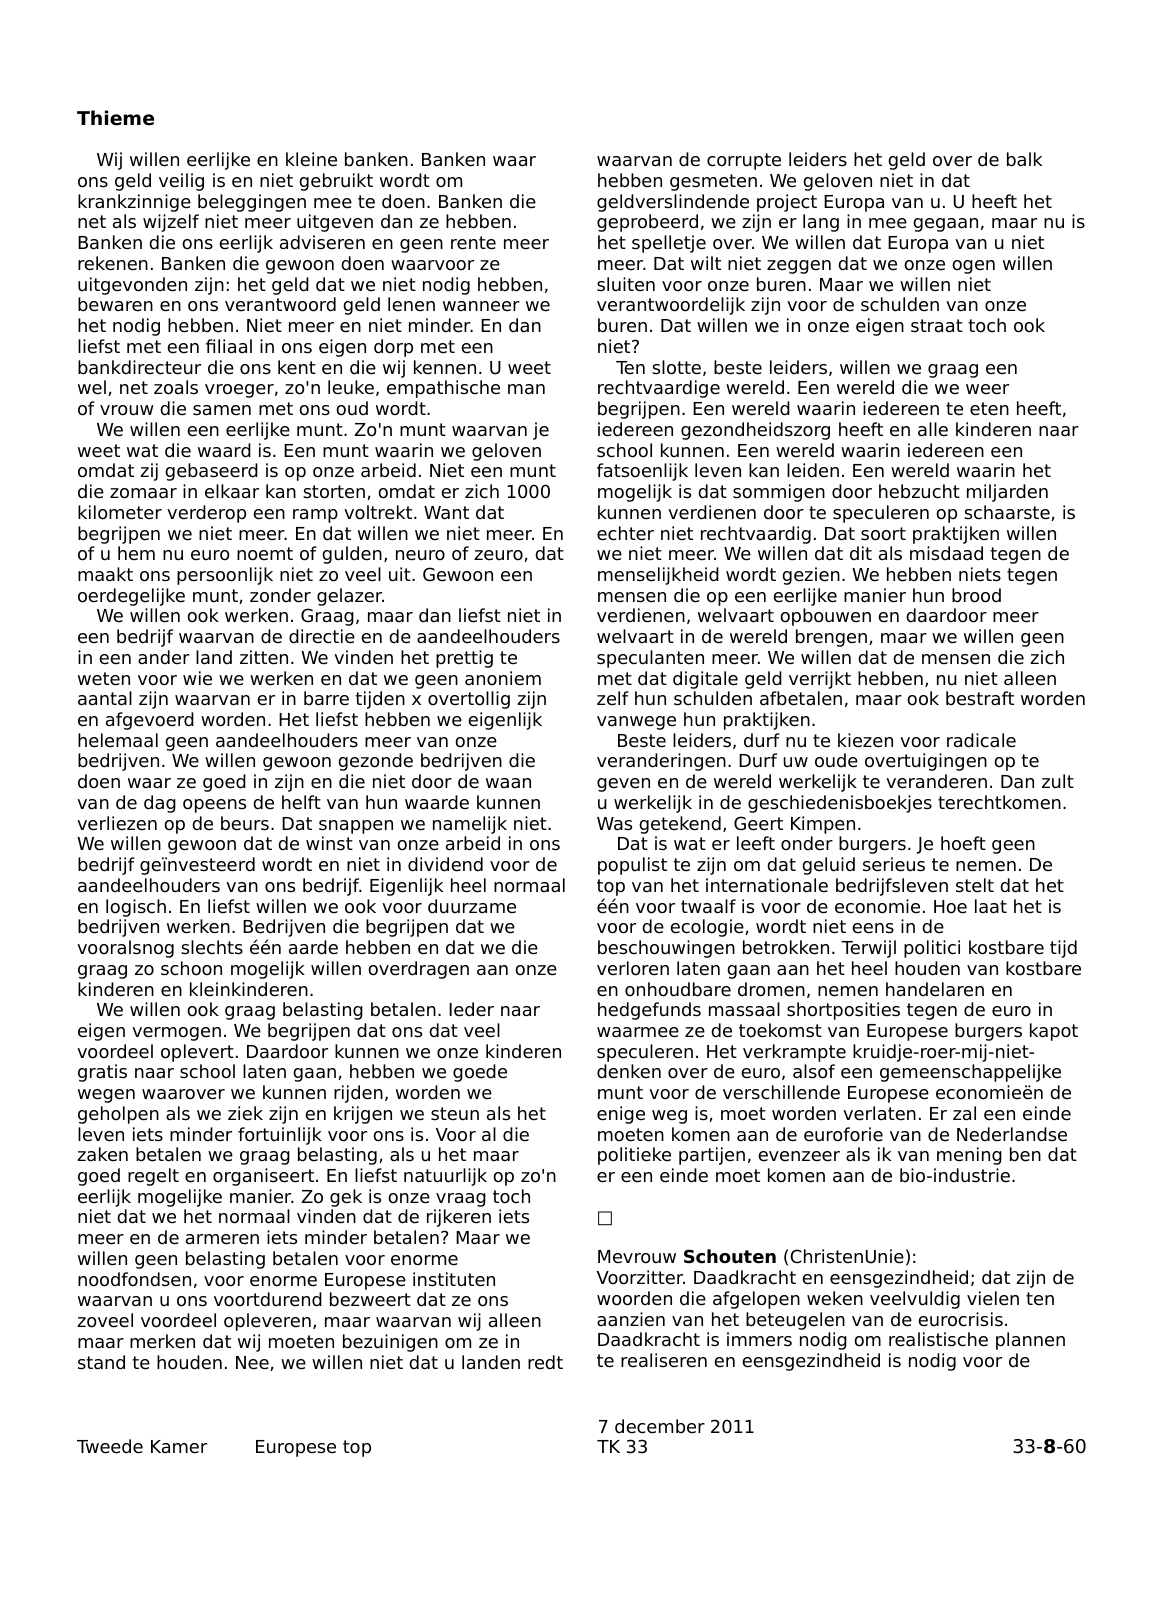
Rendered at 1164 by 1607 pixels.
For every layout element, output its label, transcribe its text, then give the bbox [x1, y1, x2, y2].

text Ten slotte, beste leiders, willen we graag een rechtvaardige wereld. Een wereld die we weer begrijpen. Een wereld waarin iedereen te eten heeft, iedereen gezondheidszorg heeft en alle kinderen naar school kunnen. Een wereld waarin iedereen een fatsoenlijk leven kan leiden. Een wereld waarin het mogelijk is dat sommigen door hebzucht miljarden kunnen verdienen door te speculeren op schaarste, is echter niet rechtvaardig. Dat soort praktijken willen we niet meer. We willen dat dit als misdaad tegen de menselijkheid wordt gezien. We hebben niets tegen mensen die op een eerlijke manier hun brood verdienen, welvaart opbouwen en daardoor meer welvaart in de wereld brengen, maar we willen geen speculanten meer. We willen dat de mensen die zich met dat digitale geld verrijkt hebben, nu niet alleen zelf hun schulden afbetalen, maar ook bestraft worden vanwege hun praktijken. [596, 357, 1087, 731]
text Dat is wat er leeft onder burgers. Je hoeft geen populist te zijn om dat geluid serieus te nemen. De top van het internationale bedrijfsleven stelt dat het één voor twaalf is voor de economie. Hoe laat het is voor de ecologie, wordt niet eens in de beschouwingen betrokken. Terwijl politici kostbare tijd verloren laten gaan aan het heel houden van kostbare en onhoudbare dromen, nemen handelaren en hedgefunds massaal shortposities tegen de euro in waarmee ze de toekomst van Europese burgers kapot speculeren. Het verkrampte kruidje-roer-mij-niet-denken over de euro, alsof een gemeenschappelijke munt voor de verschillende Europese economieën de enige weg is, moet worden verlaten. Er zal een einde moeten komen aan de euroforie van de Nederlandse politieke partijen, evenzeer als ik van mening ben dat er een einde moet komen aan de bio-industrie. [596, 834, 1087, 1187]
text □ [596, 1207, 1087, 1227]
text Beste leiders, durf nu te kiezen voor radicale veranderingen. Durf uw oude overtuigingen op te geven en de wereld werkelijk te veranderen. Dan zult u werkelijk in de geschiedenisboekjes terechtkomen. Was getekend, Geert Kimpen. [596, 731, 1087, 834]
text We willen ook graag belasting betalen. Ieder naar eigen vermogen. We begrijpen dat ons dat veel voordeel oplevert. Daardoor kunnen we onze kinderen gratis naar school laten gaan, hebben we goede wegen waarover we kunnen rijden, worden we geholpen als we ziek zijn en krijgen we steun als het leven iets minder fortuinlijk voor ons is. Voor al die zaken betalen we graag belasting, als u het maar goed regelt en organiseert. En liefst natuurlijk op zo'n eerlijk mogelijke manier. Zo gek is onze vraag toch niet dat we het normaal vinden dat de rijkeren iets meer en de armeren iets minder betalen? Maar we willen geen belasting betalen voor enorme noodfondsen, voor enorme Europese instituten waarvan u ons voortdurend bezweert dat ze ons zoveel voordeel opleveren, maar waarvan wij alleen maar merken dat wij moeten bezuinigen om ze in stand te houden. Nee, we willen niet dat u landen redt [77, 1000, 567, 1373]
text Voorzitter. Daadkracht en eensgezindheid; dat zijn de woorden die afgelopen weken veelvuldig vielen ten aanzien van het beteugelen van de eurocrisis. Daadkracht is immers nodig om realistische plannen te realiseren en eensgezindheid is nodig voor de [596, 1268, 1087, 1372]
text We willen een eerlijke munt. Zo'n munt waarvan je weet wat die waard is. Een munt waarin we geloven omdat zij gebaseerd is op onze arbeid. Niet een munt die zomaar in elkaar kan storten, omdat er zich 1000 kilometer verderop een ramp voltrekt. Want dat begrijpen we niet meer. En dat willen we niet meer. En of u hem nu euro noemt of gulden, neuro of zeuro, dat maakt ons persoonlijk niet zo veel uit. Gewoon een oerdegelijke munt, zonder gelazer. [77, 420, 567, 606]
text Wij willen eerlijke en kleine banken. Banken waar ons geld veilig is en niet gebruikt wordt om krankzinnige beleggingen mee te doen. Banken die net als wijzelf niet meer uitgeven dan ze hebben. Banken die ons eerlijk adviseren en geen rente meer rekenen. Banken die gewoon doen waarvoor ze uitgevonden zijn: het geld dat we niet nodig hebben, bewaren en ons verantwoord geld lenen wanneer we het nodig hebben. Niet meer en niet minder. En dan liefst met een filiaal in ons eigen dorp met een bankdirecteur die ons kent en die wij kennen. U weet wel, net zoals vroeger, zo'n leuke, empathische man of vrouw die samen met ons oud wordt. [77, 150, 567, 420]
text waarvan de corrupte leiders het geld over de balk hebben gesmeten. We geloven niet in dat geldverslindende project Europa van u. U heeft het geprobeerd, we zijn er lang in mee gegaan, maar nu is het spelletje over. We willen dat Europa van u niet meer. Dat wilt niet zeggen dat we onze ogen willen sluiten voor onze buren. Maar we willen niet verantwoordelijk zijn voor de schulden van onze buren. Dat willen we in onze eigen straat toch ook niet? [596, 150, 1087, 357]
text We willen ook werken. Graag, maar dan liefst niet in een bedrijf waarvan de directie en de aandeelhouders in een ander land zitten. We vinden het prettig te weten voor wie we werken en dat we geen anoniem aantal zijn waarvan er in barre tijden x overtollig zijn en afgevoerd worden. Het liefst hebben we eigenlijk helemaal geen aandeelhouders meer van onze bedrijven. We willen gewoon gezonde bedrijven die doen waar ze goed in zijn en die niet door de waan van de dag opeens de helft van hun waarde kunnen verliezen op de beurs. Dat snappen we namelijk niet. We willen gewoon dat de winst van onze arbeid in ons bedrijf geïnvesteerd wordt en niet in dividend voor de aandeelhouders van ons bedrijf. Eigenlijk heel normaal en logisch. En liefst willen we ook voor duurzame bedrijven werken. Bedrijven die begrijpen dat we vooralsnog slechts één aarde hebben en dat we die graag zo schoon mogelijk willen overdragen aan onze kinderen en kleinkinderen. [77, 606, 567, 1000]
text Mevrouw Schouten (ChristenUnie): [596, 1247, 1087, 1268]
